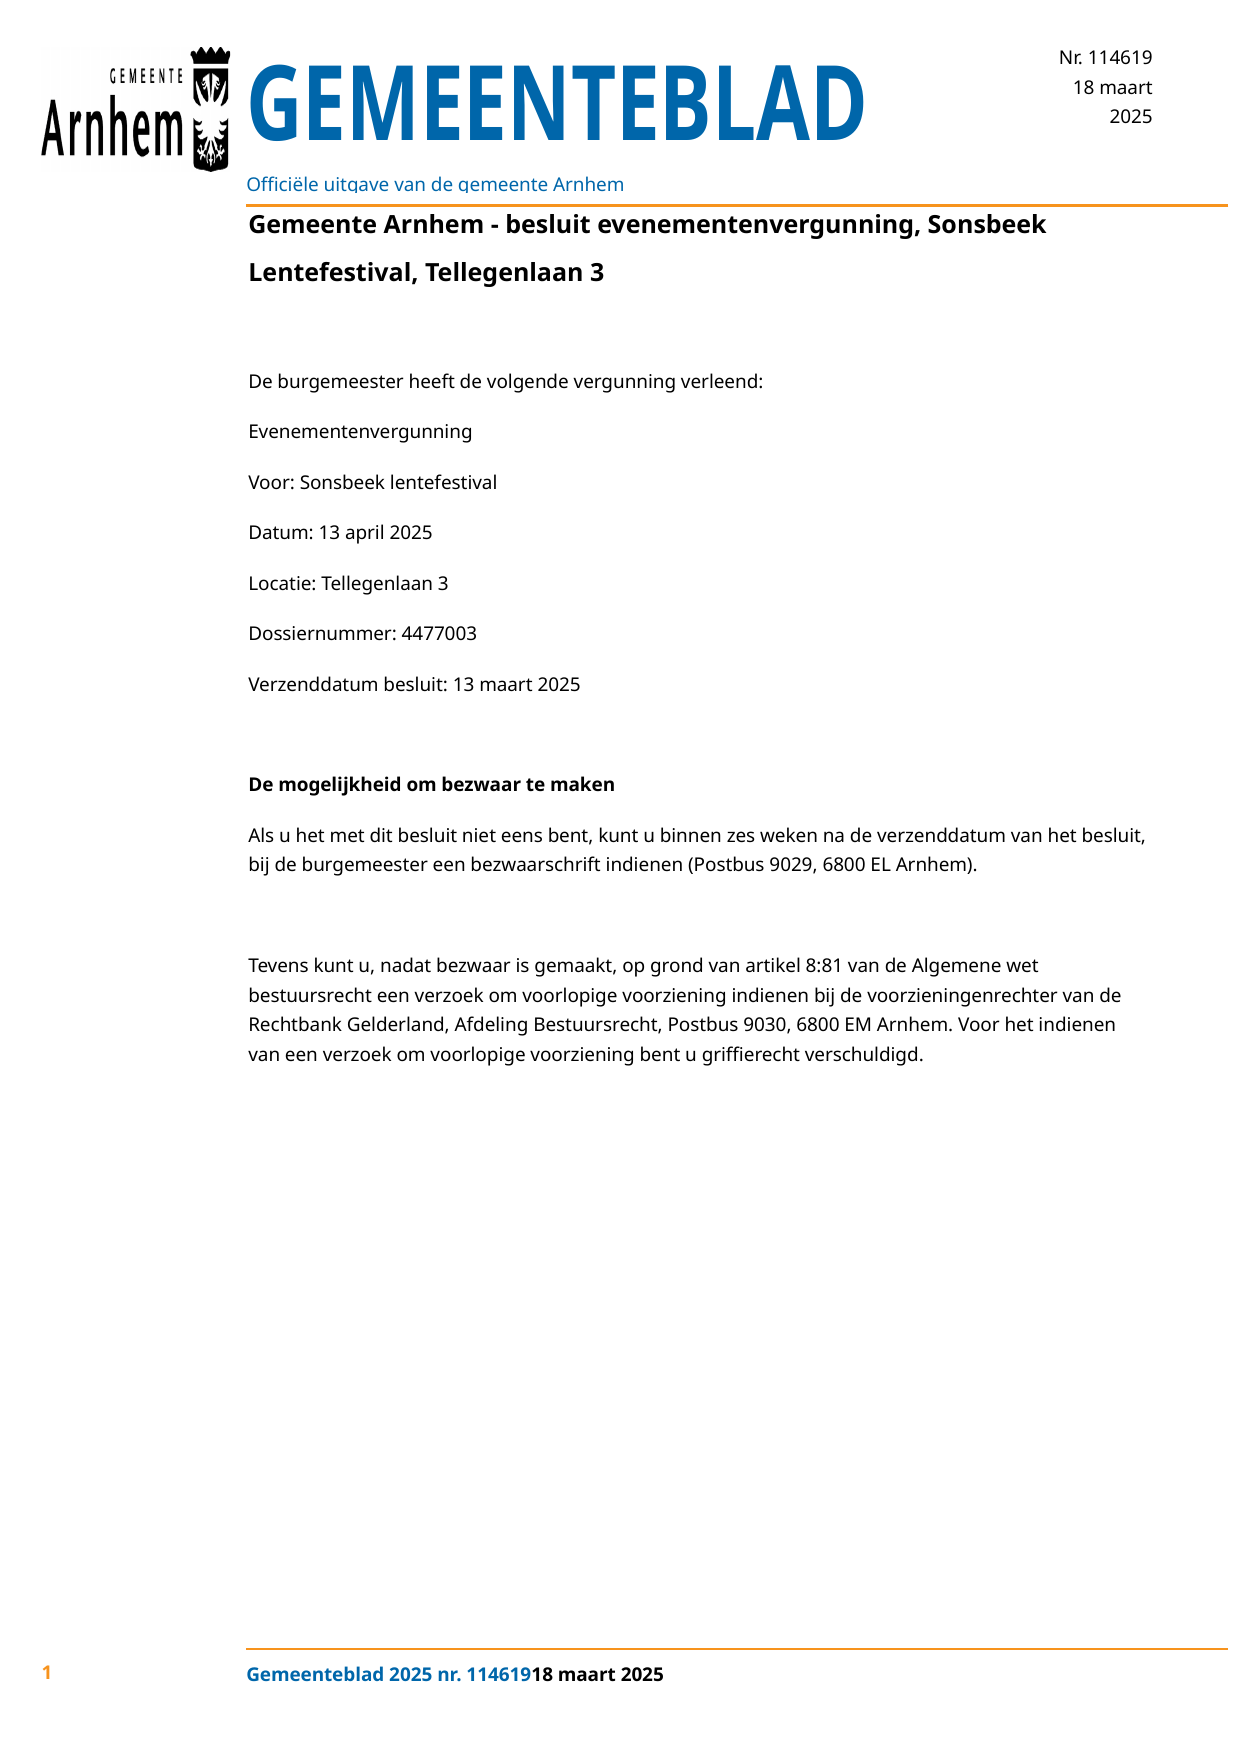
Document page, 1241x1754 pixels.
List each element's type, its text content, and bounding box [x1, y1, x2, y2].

text Dossiernummer: 4477003 [248, 620, 1152, 646]
text De burgemeester heeft de volgende vergunning verleend: [248, 368, 1152, 394]
text Evenementenvergunning [248, 419, 1152, 444]
text Gemeente Arnhem - besluit evenementenvergunning, Sonsbeek Lentefestival, Tellegenlaan 3 [248, 207, 1152, 288]
text Voor: Sonsbeek lentefestival [248, 469, 1152, 495]
picture [41, 47, 231, 172]
text Datum: 13 april 2025 [248, 519, 1152, 545]
text Verzenddatum besluit: 13 maart 2025 [248, 671, 1152, 697]
text De mogelijkheid om bezwaar te maken [248, 772, 1152, 797]
text Tevens kunt u, nadat bezwaar is gemaakt, op grond van artikel 8:81 van de Algemene wet bestuursrecht een verzoek om voorlopige voorziening indienen bij de voorzieningenrechter van de Rechtbank Gelderland, Afdeling Bestuursrecht, Postbus 9030, 6800 EM Arnhem. Voor het indienen van een verzoek om voorlopige voorziening bent u griffierecht verschuldigd. [248, 952, 1152, 1067]
text Locatie: Tellegenlaan 3 [248, 570, 1152, 596]
text Als u het met dit besluit niet eens bent, kunt u binnen zes weken na de verzenddatum van het besluit, bij de burgemeester een bezwaarschrift indienen (Postbus 9029, 6800 EL Arnhem). [248, 822, 1152, 877]
